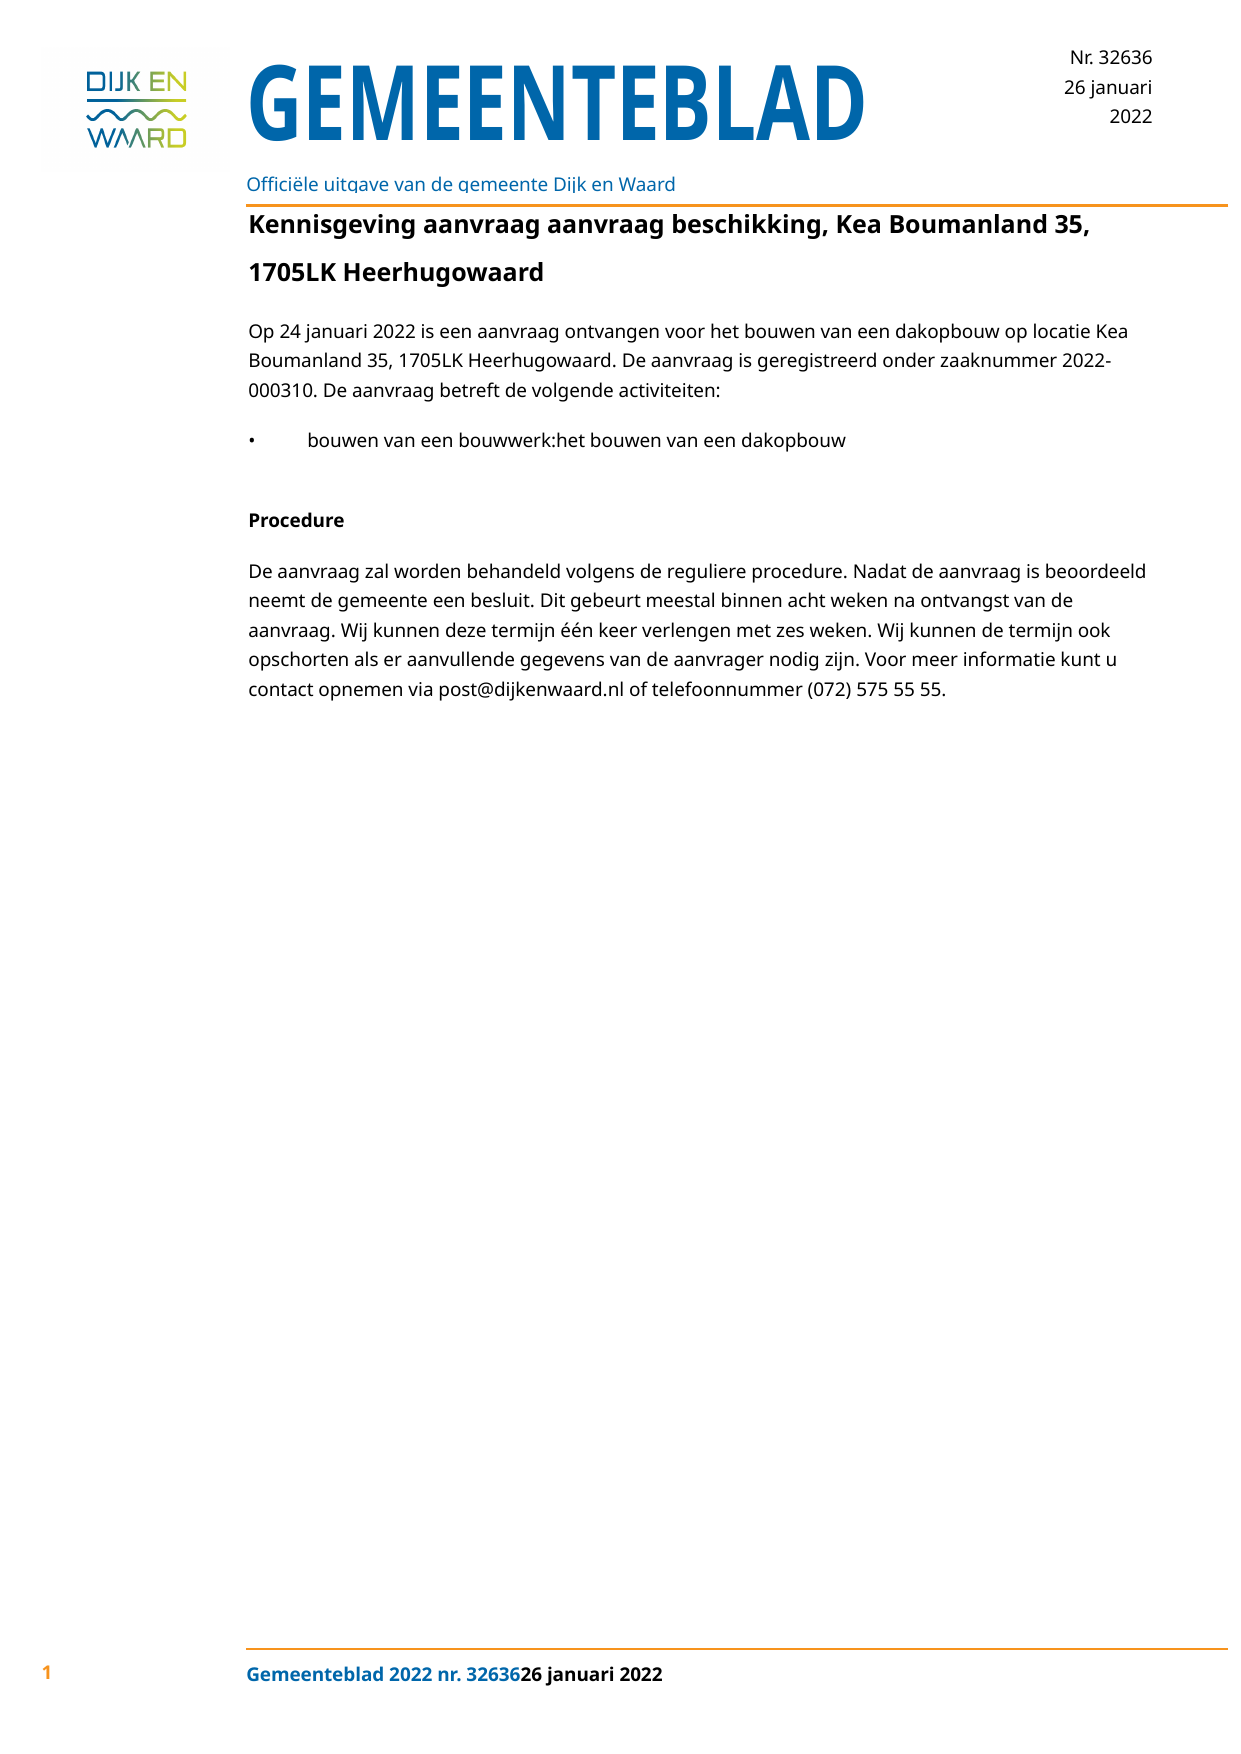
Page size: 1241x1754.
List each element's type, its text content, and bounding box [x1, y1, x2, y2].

text Kennisgeving aanvraag aanvraag beschikking, Kea Boumanland 35, 1705LK Heerhugowaard [248, 207, 1152, 288]
list bouwen van een bouwwerk:het bouwen van een dakopbouw [248, 427, 1152, 453]
picture [41, 47, 231, 172]
text De aanvraag zal worden behandeld volgens de reguliere procedure. Nadat de aanvraag is beoordeeld neemt de gemeente een besluit. Dit gebeurt meestal binnen acht weken na ontvangst van de aanvraag. Wij kunnen deze termijn één keer verlengen met zes weken. Wij kunnen de termijn ook opschorten als er aanvullende gegevens van de aanvrager nodig zijn. Voor meer informatie kunt u contact opnemen via post@dijkenwaard.nl of telefoonnummer (072) 575 55 55. [248, 558, 1152, 702]
text Procedure [248, 507, 1152, 533]
text Op 24 januari 2022 is een aanvraag ontvangen voor het bouwen van een dakopbouw op locatie Kea Boumanland 35, 1705LK Heerhugowaard. De aanvraag is geregistreerd onder zaaknummer 2022-000310. De aanvraag betreft de volgende activiteiten: [248, 318, 1152, 403]
